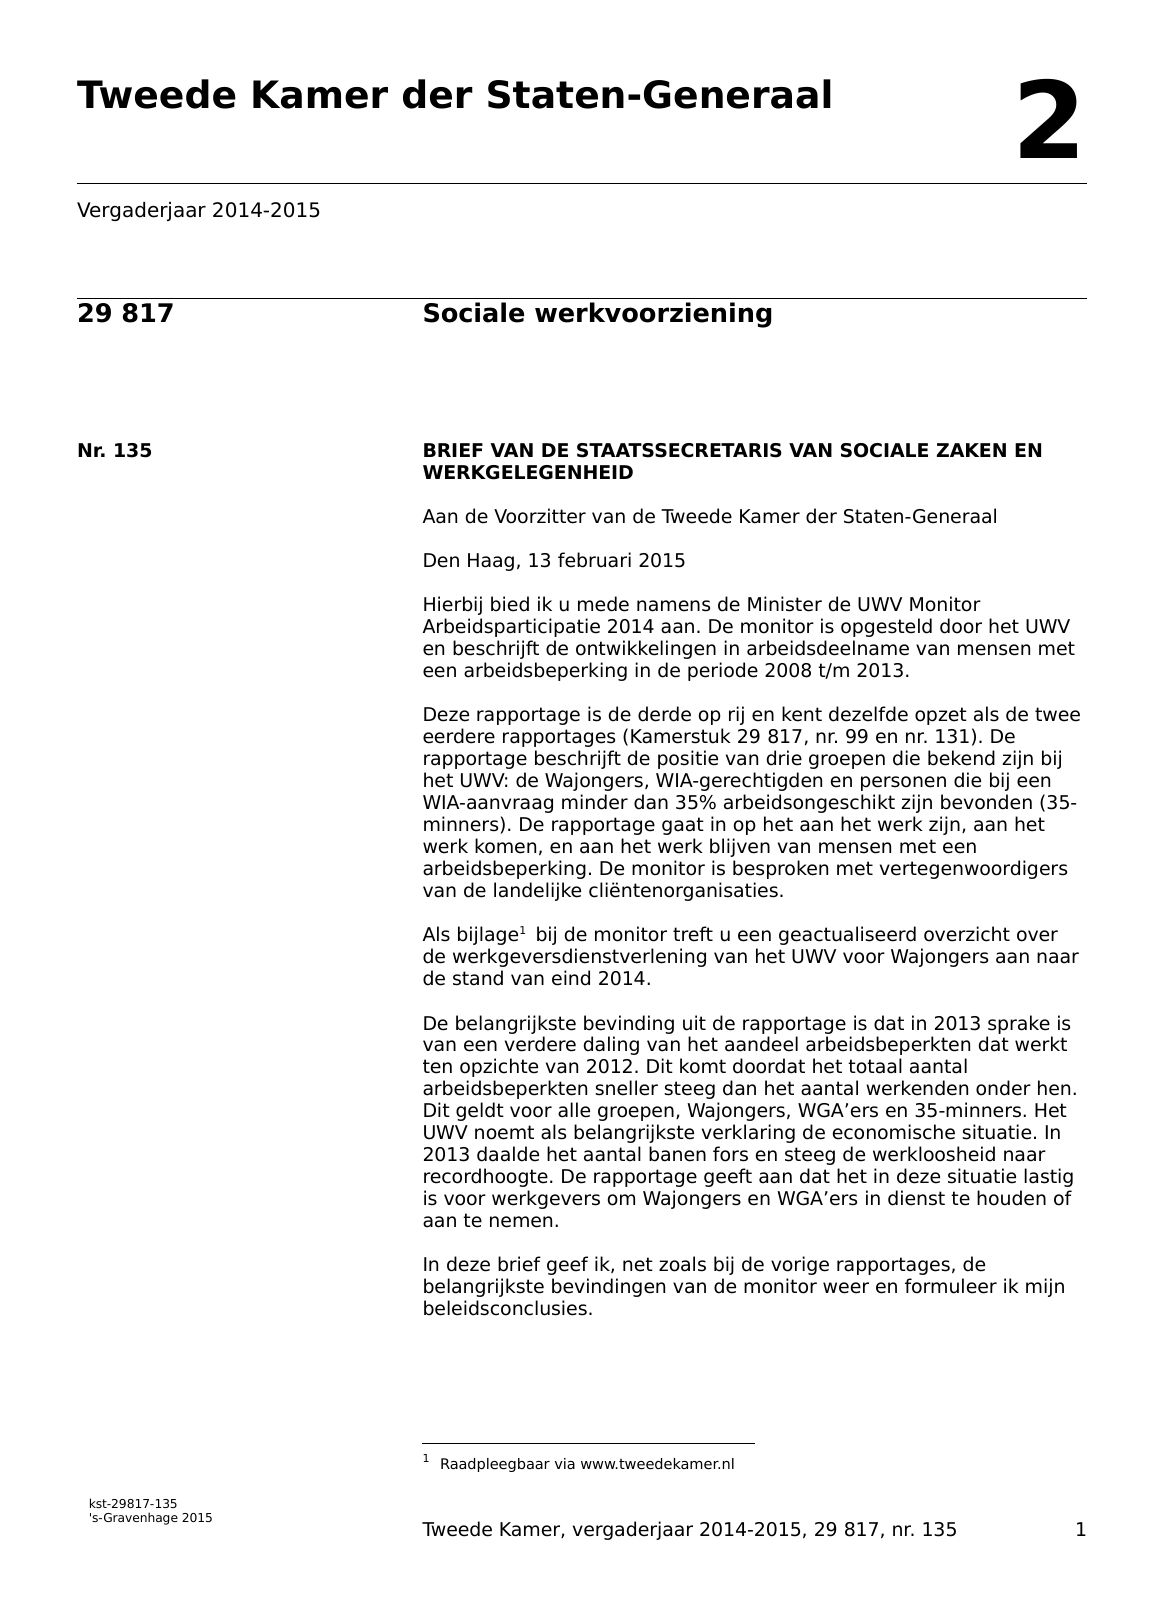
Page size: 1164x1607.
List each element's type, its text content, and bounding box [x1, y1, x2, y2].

text kst-29817-135 [88, 1497, 323, 1511]
table_header 2 [886, 59, 1087, 183]
text Raadpleegbaar via www.tweedekamer.nl [422, 1452, 1087, 1474]
text Aan de Voorzitter van de Tweede Kamer der Staten-Generaal [422, 506, 1087, 528]
text Deze rapportage is de derde op rij en kent dezelfde opzet als de twee eerdere rapportages (Kamerstuk 29 817, nr. 99 en nr. 131). De rapportage beschrijft de positie van drie groepen die bekend zijn bij het UWV: de Wajongers, WIA-gerechtigden en personen die bij een WIA-aanvraag minder dan 35% arbeidsongeschikt zijn bevonden (35-minners). De rapportage gaat in op het aan het werk zijn, aan het werk komen, en aan het werk blijven van mensen met een arbeidsbeperking. De monitor is besproken met vertegenwoordigers van de landelijke cliëntenorganisaties. [422, 704, 1087, 902]
subtitle 29 817 Sociale werkvoorziening [77, 299, 1087, 329]
table_cell Vergaderjaar 2014-2015 [77, 184, 1087, 298]
subtitle Nr. 135 BRIEF VAN DE STAATSSECRETARIS VAN SOCIALE ZAKEN EN WERKGELEGENHEID [77, 440, 1087, 484]
text 's-Gravenhage 2015 [88, 1511, 323, 1525]
text De belangrijkste bevinding uit de rapportage is dat in 2013 sprake is van een verdere daling van het aandeel arbeidsbeperkten dat werkt ten opzichte van 2012. Dit komt doordat het totaal aantal arbeidsbeperkten sneller steeg dan het aantal werkenden onder hen. Dit geldt voor alle groepen, Wajongers, WGA’ers en 35-minners. Het UWV noemt als belangrijkste verklaring de economische situatie. In 2013 daalde het aantal banen fors en steeg de werkloosheid naar recordhoogte. De rapportage geeft aan dat het in deze situatie lastig is voor werkgevers om Wajongers en WGA’ers in dienst te houden of aan te nemen. [422, 1012, 1087, 1232]
text In deze brief geef ik, net zoals bij de vorige rapportages, de belangrijkste bevindingen van de monitor weer en formuleer ik mijn beleidsconclusies. [422, 1254, 1087, 1320]
table_header Tweede Kamer der Staten-Generaal [77, 59, 886, 183]
text Hierbij bied ik u mede namens de Minister de UWV Monitor Arbeidsparticipatie 2014 aan. De monitor is opgesteld door het UWV en beschrijft de ontwikkelingen in arbeidsdeelname van mensen met een arbeidsbeperking in de periode 2008 t/m 2013. [422, 594, 1087, 682]
text Den Haag, 13 februari 2015 [422, 550, 1087, 572]
text Als bijlage bij de monitor treft u een geactualiseerd overzicht over de werkgeversdienstverlening van het UWV voor Wajongers aan naar de stand van eind 2014. [422, 924, 1087, 990]
